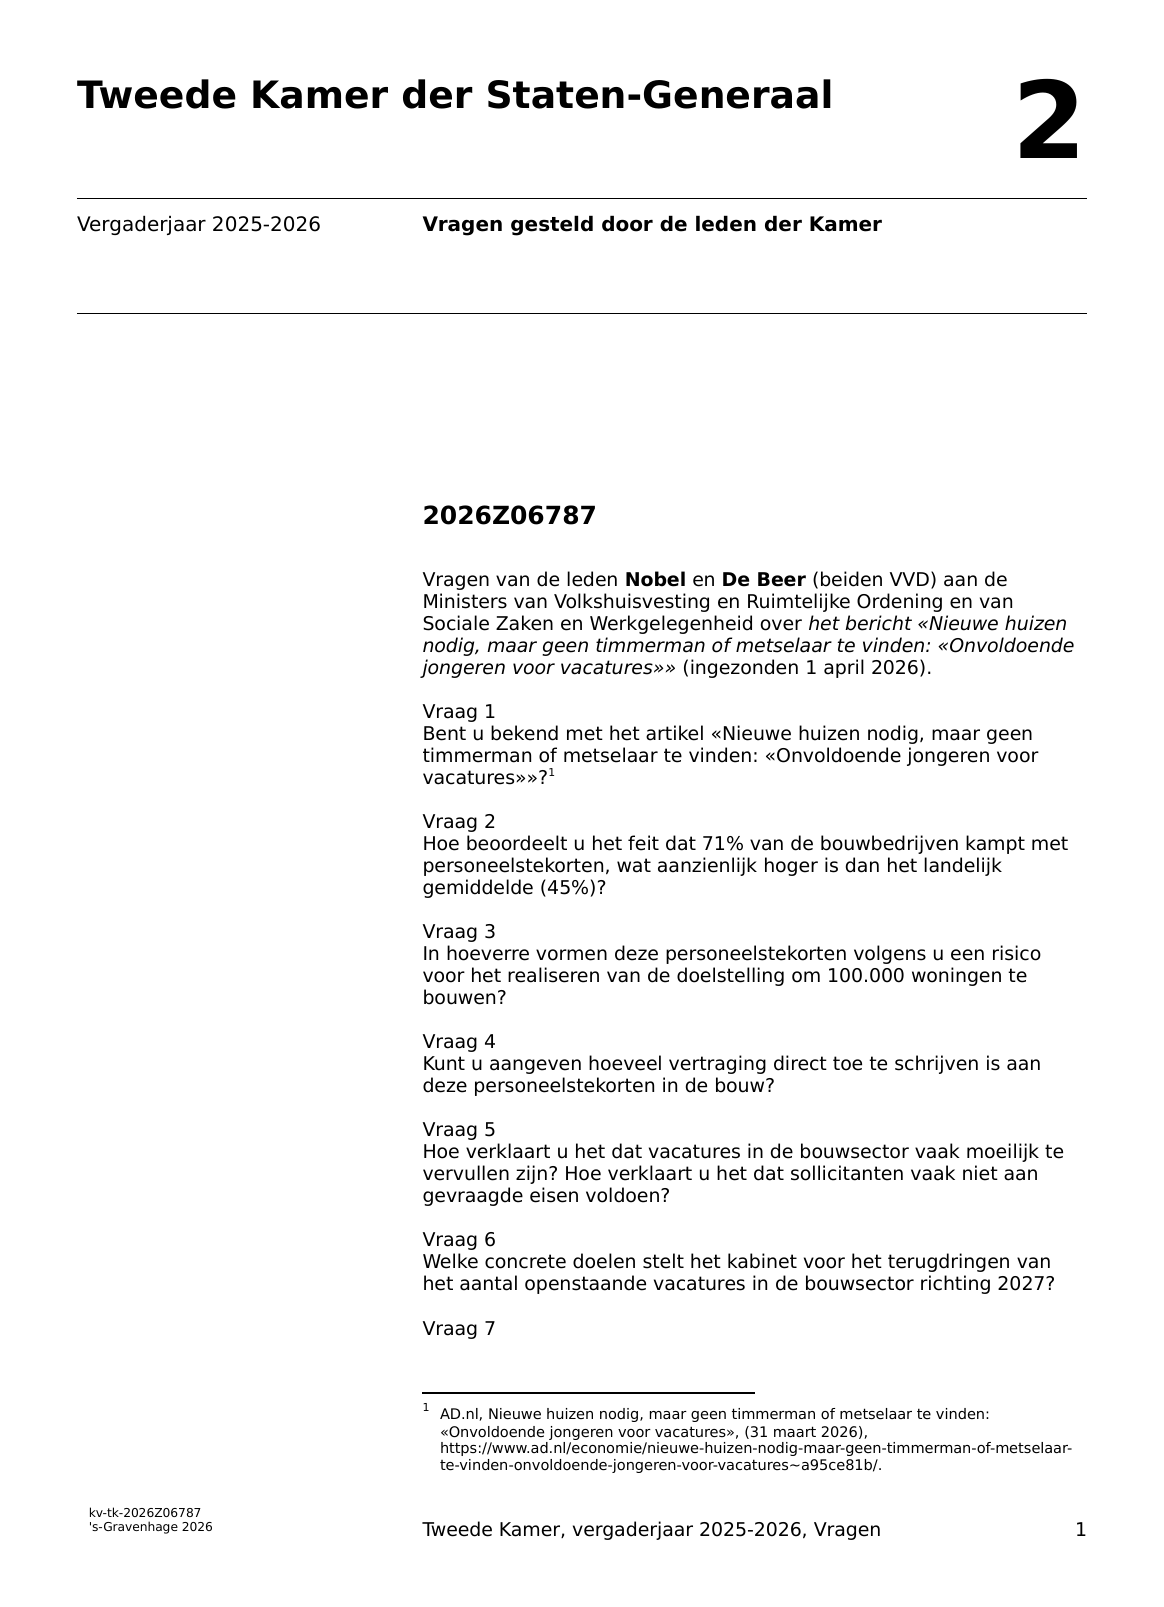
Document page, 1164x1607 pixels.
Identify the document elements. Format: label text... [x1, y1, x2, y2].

table_header Tweede Kamer der Staten-Generaal [77, 59, 886, 198]
text AD.nl, Nieuwe huizen nodig, maar geen timmerman of metselaar te vinden: «Onvoldoende jongeren voor vacatures», (31 maart 2026), https://www.ad.nl/economie/nieuwe-huizen-nodig-maar-geen-timmerman-of-metselaar-te-vinden-onvoldoende-jongeren-voor-vacatures~a95ce81b/. [422, 1402, 1087, 1474]
table_header 2 [886, 59, 1087, 198]
text Vraag 1 [422, 701, 1087, 723]
text Vraag 7 [422, 1317, 1087, 1339]
text Vraag 6 [422, 1229, 1087, 1251]
table_cell Vragen gesteld door de leden der Kamer [422, 199, 1087, 313]
text In hoeverre vormen deze personeelstekorten volgens u een risico voor het realiseren van de doelstelling om 100.000 woningen te bouwen? [422, 943, 1087, 1009]
text Bent u bekend met het artikel «Nieuwe huizen nodig, maar geen timmerman of metselaar te vinden: «Onvoldoende jongeren voor vacatures»»? [422, 723, 1087, 789]
text Vraag 2 [422, 811, 1087, 833]
text Vragen van de leden Nobel en De Beer (beiden VVD) aan de Ministers van Volkshuisvesting en Ruimtelijke Ordening en van Sociale Zaken en Werkgelegenheid over het bericht «Nieuwe huizen nodig, maar geen timmerman of metselaar te vinden: «Onvoldoende jongeren voor vacatures»» (ingezonden 1 april 2026). [422, 569, 1087, 679]
table_cell Vergaderjaar 2025-2026 [77, 199, 422, 313]
text Vraag 4 [422, 1031, 1087, 1053]
text Vraag 5 [422, 1119, 1087, 1141]
text Vraag 3 [422, 921, 1087, 943]
text Welke concrete doelen stelt het kabinet voor het terugdringen van het aantal openstaande vacatures in de bouwsector richting 2027? [422, 1251, 1087, 1295]
text 's-Gravenhage 2026 [88, 1520, 323, 1534]
text Hoe verklaart u het dat vacatures in de bouwsector vaak moeilijk te vervullen zijn? Hoe verklaart u het dat sollicitanten vaak niet aan gevraagde eisen voldoen? [422, 1141, 1087, 1207]
text 2026Z06787 [422, 501, 1087, 531]
text kv-tk-2026Z06787 [88, 1506, 323, 1520]
text Kunt u aangeven hoeveel vertraging direct toe te schrijven is aan deze personeelstekorten in de bouw? [422, 1053, 1087, 1097]
text Hoe beoordeelt u het feit dat 71% van de bouwbedrijven kampt met personeelstekorten, wat aanzienlijk hoger is dan het landelijk gemiddelde (45%)? [422, 833, 1087, 899]
